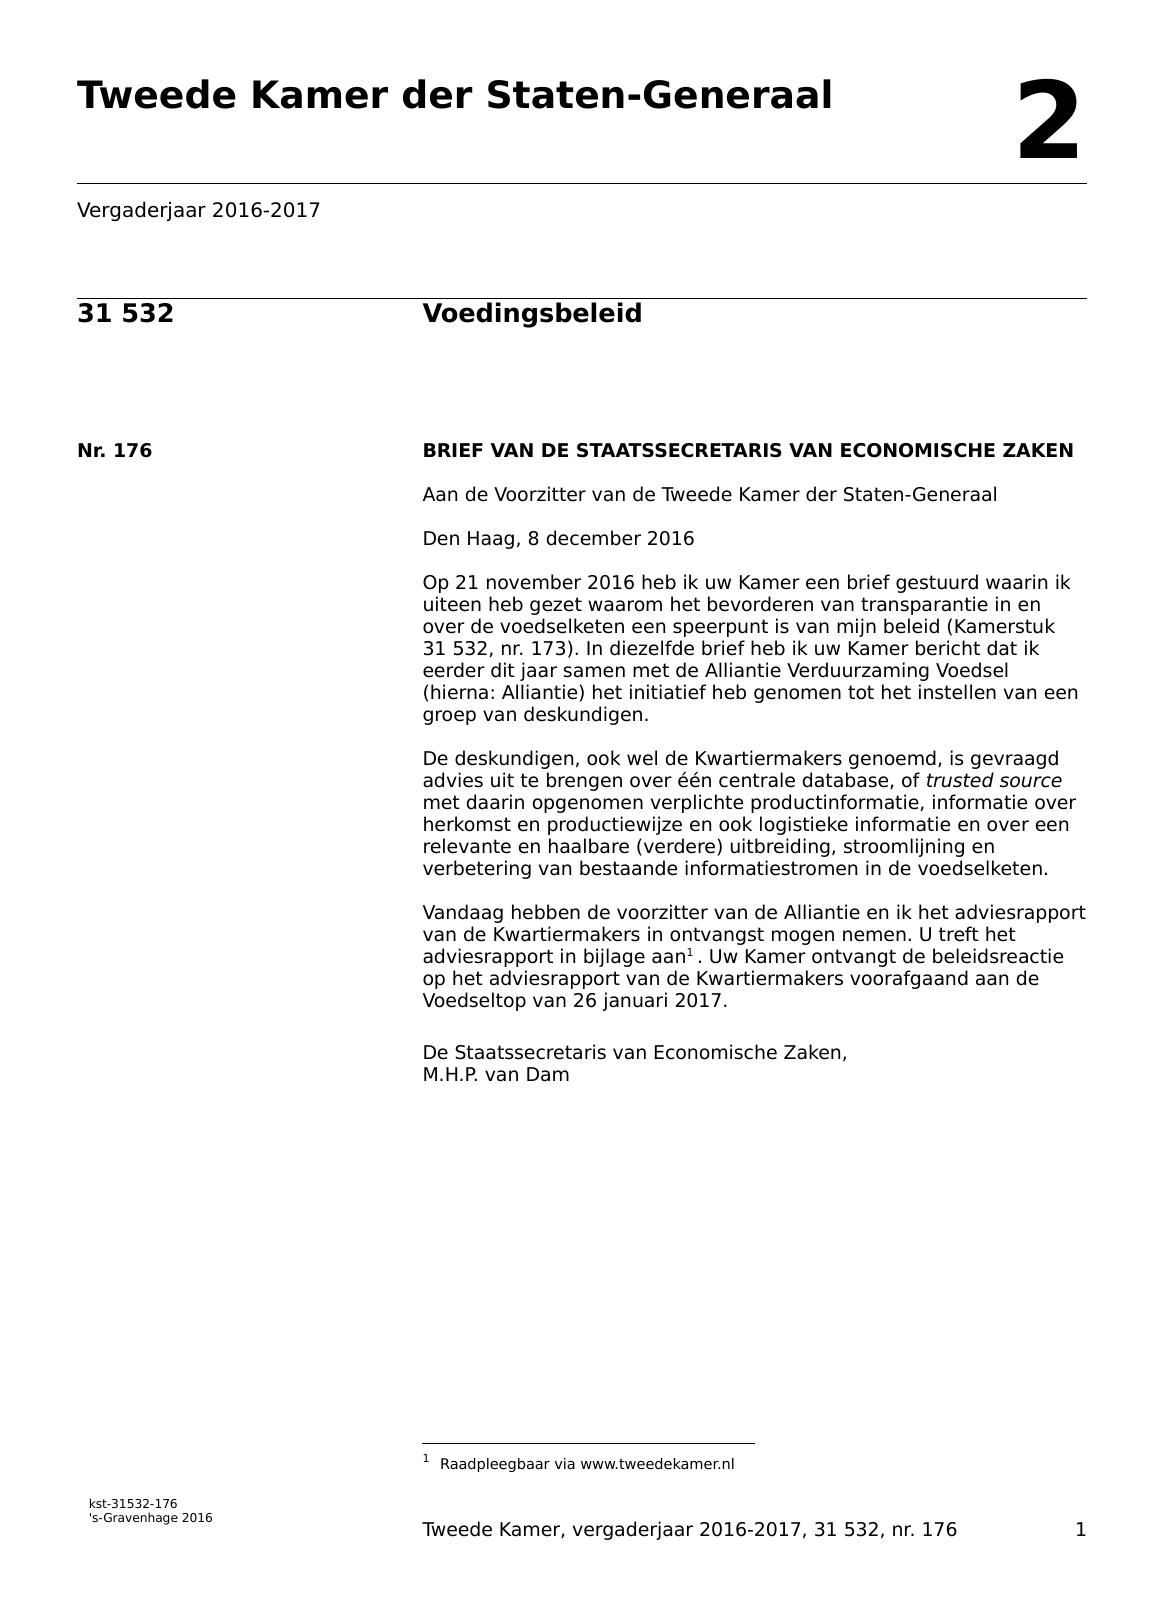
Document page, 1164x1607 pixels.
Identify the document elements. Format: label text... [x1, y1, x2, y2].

text kst-31532-176 [88, 1497, 323, 1511]
text Op 21 november 2016 heb ik uw Kamer een brief gestuurd waarin ik uiteen heb gezet waarom het bevorderen van transparantie in en over de voedselketen een speerpunt is van mijn beleid (Kamerstuk 31 532, nr. 173). In diezelfde brief heb ik uw Kamer bericht dat ik eerder dit jaar samen met de Alliantie Verduurzaming Voedsel (hierna: Alliantie) het initiatief heb genomen tot het instellen van een groep van deskundigen. [422, 572, 1087, 726]
text Den Haag, 8 december 2016 [422, 528, 1087, 550]
subtitle 31 532 Voedingsbeleid [77, 299, 1087, 329]
text Aan de Voorzitter van de Tweede Kamer der Staten-Generaal [422, 484, 1087, 506]
text Vandaag hebben de voorzitter van de Alliantie en ik het adviesrapport van de Kwartiermakers in ontvangst mogen nemen. U treft het adviesrapport in bijlage aan. Uw Kamer ontvangt de beleidsreactie op het adviesrapport van de Kwartiermakers voorafgaand aan de Voedseltop van 26 januari 2017. [422, 902, 1087, 1012]
text De Staatssecretaris van Economische Zaken, M.H.P. van Dam [422, 1042, 1087, 1086]
table_cell Vergaderjaar 2016-2017 [77, 184, 1087, 298]
text Raadpleegbaar via www.tweedekamer.nl [422, 1452, 1087, 1474]
text De deskundigen, ook wel de Kwartiermakers genoemd, is gevraagd advies uit te brengen over één centrale database, of trusted source met daarin opgenomen verplichte productinformatie, informatie over herkomst en productiewijze en ook logistieke informatie en over een relevante en haalbare (verdere) uitbreiding, stroomlijning en verbetering van bestaande informatiestromen in de voedselketen. [422, 748, 1087, 880]
subtitle Nr. 176 BRIEF VAN DE STAATSSECRETARIS VAN ECONOMISCHE ZAKEN [77, 440, 1087, 462]
table_header 2 [886, 59, 1087, 183]
table_header Tweede Kamer der Staten-Generaal [77, 59, 886, 183]
text 's-Gravenhage 2016 [88, 1511, 323, 1525]
